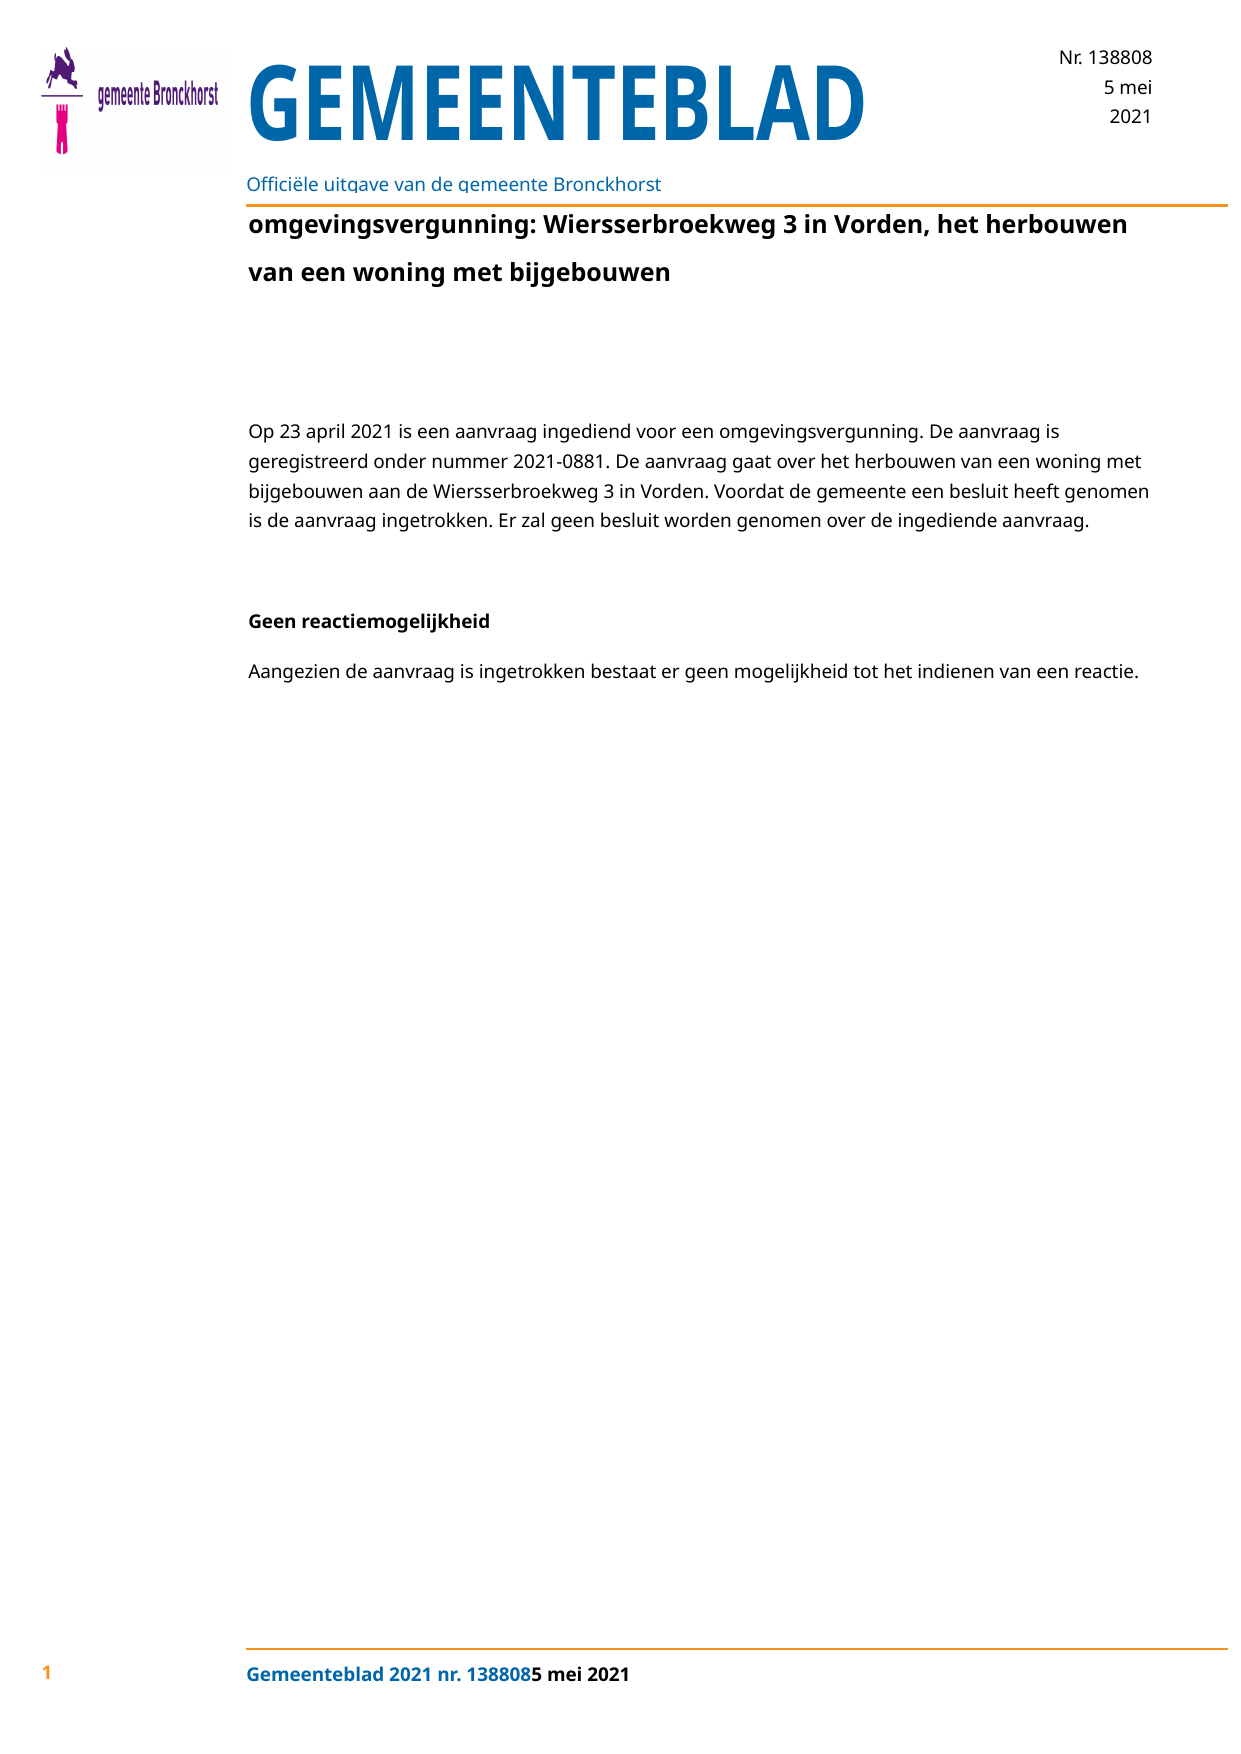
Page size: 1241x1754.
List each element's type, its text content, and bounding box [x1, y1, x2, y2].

picture [41, 47, 231, 172]
text omgevingsvergunning: Wiersserbroekweg 3 in Vorden, het herbouwen van een woning met bijgebouwen [248, 207, 1152, 288]
text Aangezien de aanvraag is ingetrokken bestaat er geen mogelijkheid tot het indienen van een reactie. [248, 659, 1152, 684]
text Op 23 april 2021 is een aanvraag ingediend voor een omgevingsvergunning. De aanvraag is geregistreerd onder nummer 2021-0881. De aanvraag gaat over het herbouwen van een woning met bijgebouwen aan de Wiersserbroekweg 3 in Vorden. Voordat de gemeente een besluit heeft genomen is de aanvraag ingetrokken. Er zal geen besluit worden genomen over de ingediende aanvraag. [248, 419, 1152, 533]
text Geen reactiemogelijkheid [248, 608, 1152, 634]
